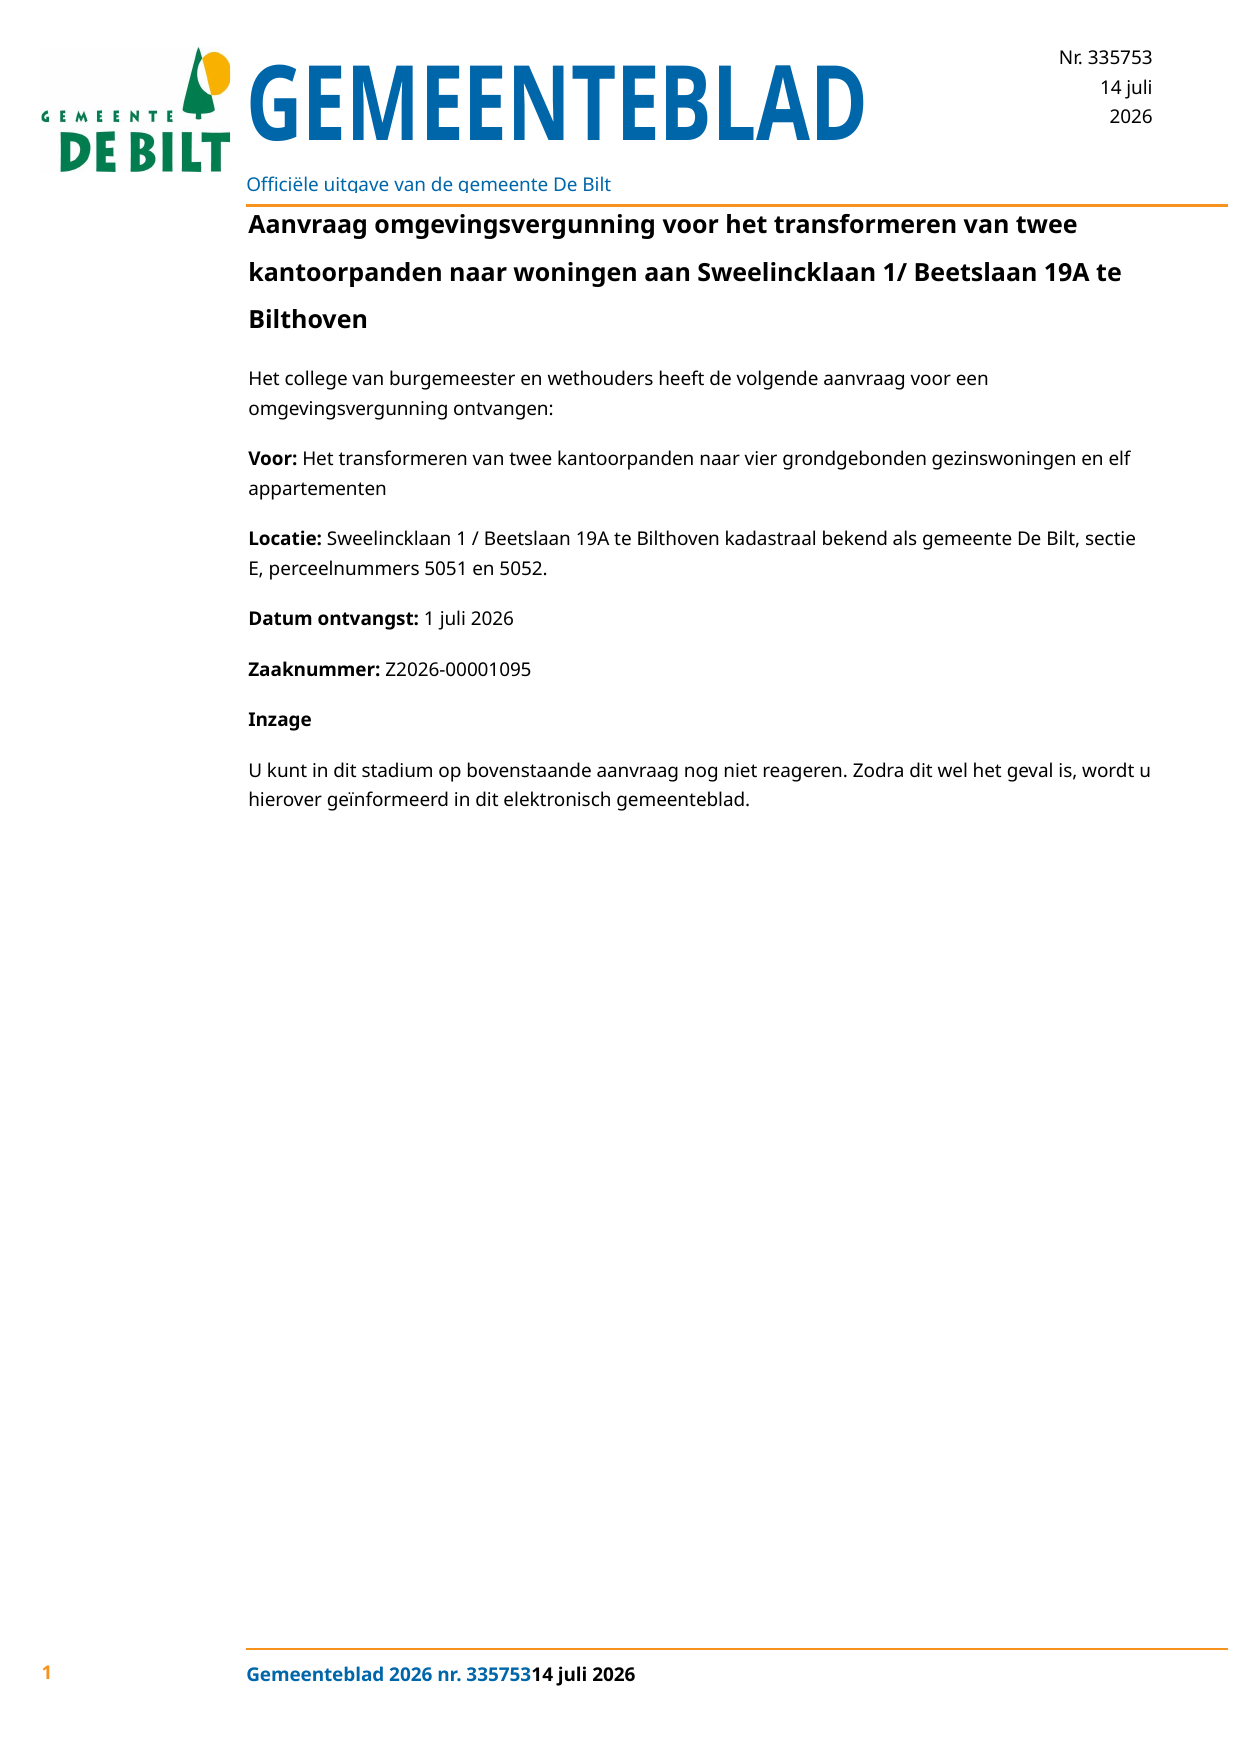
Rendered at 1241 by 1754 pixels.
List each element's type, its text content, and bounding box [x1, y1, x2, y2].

text Aanvraag omgevingsvergunning voor het transformeren van twee kantoorpanden naar woningen aan Sweelincklaan 1/ Beetslaan 19A te Bilthoven [248, 207, 1152, 336]
text Zaaknummer: Z2026-00001095 [248, 656, 1152, 682]
text Het college van burgemeester en wethouders heeft de volgende aanvraag voor een omgevingsvergunning ontvangen: [248, 366, 1152, 421]
text Inzage [248, 706, 1152, 732]
text Locatie: Sweelincklaan 1 / Beetslaan 19A te Bilthoven kadastraal bekend als gemeente De Bilt, sectie E, perceelnummers 5051 en 5052. [248, 526, 1152, 581]
picture [41, 47, 231, 172]
text U kunt in dit stadium op bovenstaande aanvraag nog niet reageren. Zodra dit wel het geval is, wordt u hierover geïnformeerd in dit elektronisch gemeenteblad. [248, 757, 1152, 812]
text Voor: Het transformeren van twee kantoorpanden naar vier grondgebonden gezinswoningen en elf appartementen [248, 446, 1152, 501]
text Datum ontvangst: 1 juli 2026 [248, 606, 1152, 631]
